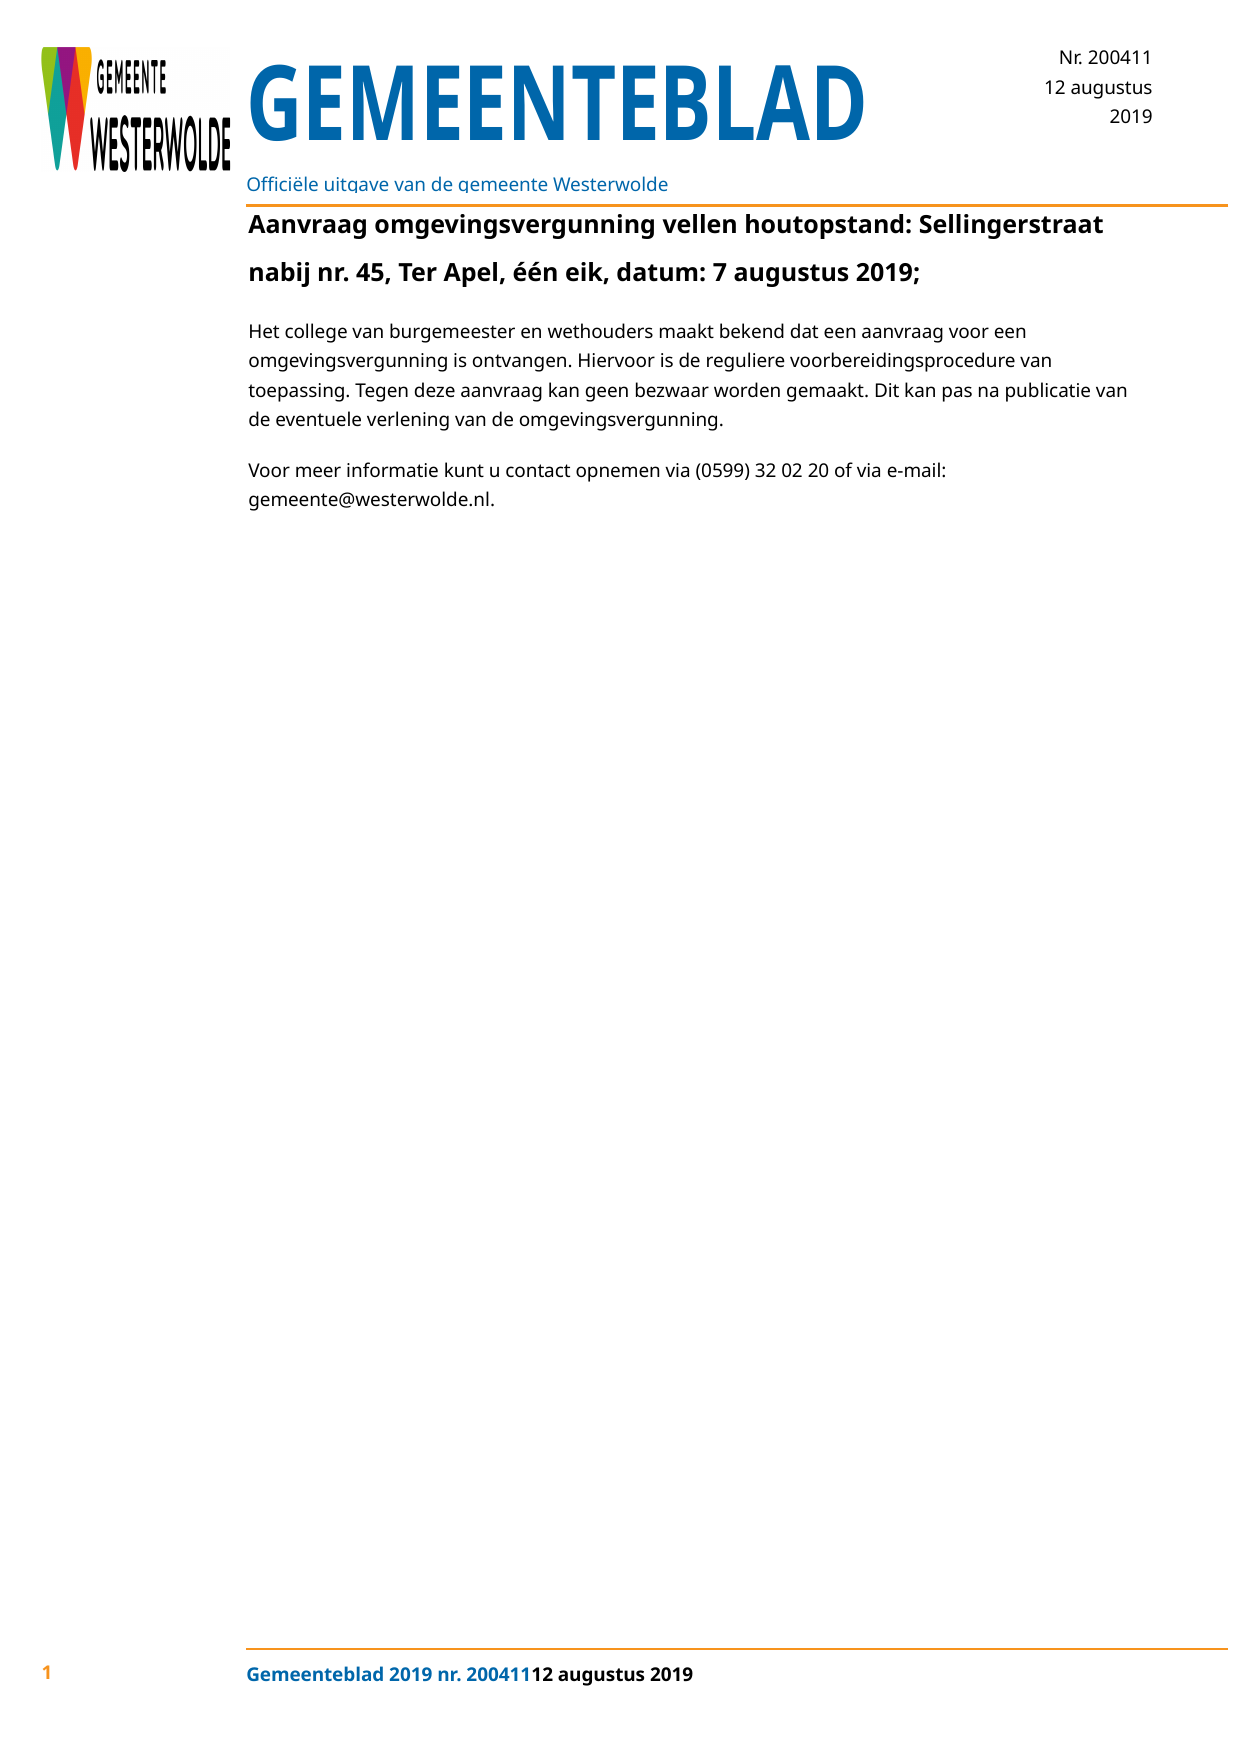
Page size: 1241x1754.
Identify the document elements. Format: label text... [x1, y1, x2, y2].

text Voor meer informatie kunt u contact opnemen via (0599) 32 02 20 of via e-mail: gemeente@westerwolde.nl. [248, 457, 1152, 512]
text Aanvraag omgevingsvergunning vellen houtopstand: Sellingerstraat nabij nr. 45, Ter Apel, één eik, datum: 7 augustus 2019; [248, 207, 1152, 288]
text Het college van burgemeester en wethouders maakt bekend dat een aanvraag voor een omgevingsvergunning is ontvangen. Hiervoor is de reguliere voorbereidingsprocedure van toepassing. Tegen deze aanvraag kan geen bezwaar worden gemaakt. Dit kan pas na publicatie van de eventuele verlening van de omgevingsvergunning. [248, 318, 1152, 432]
picture [41, 47, 231, 172]
